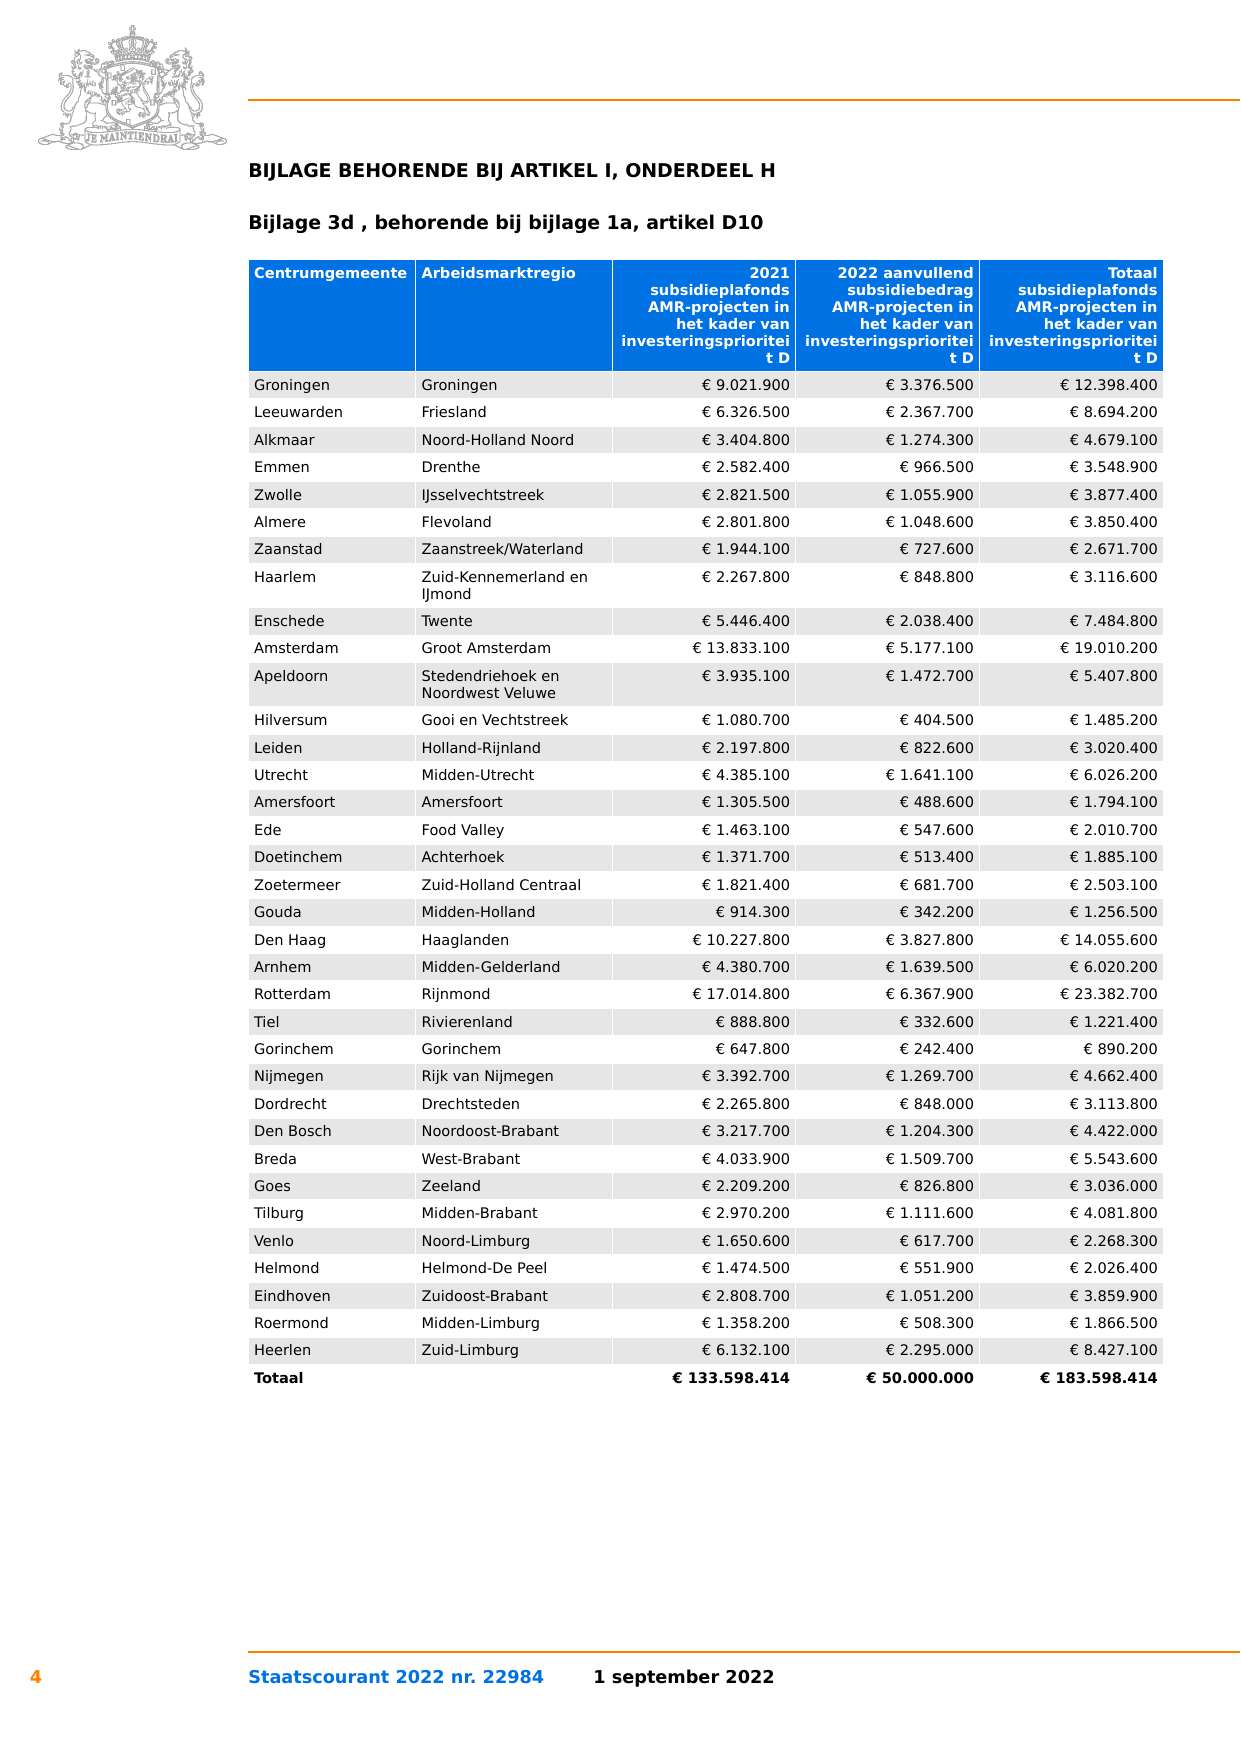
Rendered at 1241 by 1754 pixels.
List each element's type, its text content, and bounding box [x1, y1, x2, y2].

table_header Arbeidsmarktregio [416, 260, 612, 371]
table_cell € 2.026.400 [980, 1255, 1163, 1282]
table_cell Zeeland [416, 1173, 612, 1199]
table_cell € 1.048.600 [796, 509, 979, 536]
table_cell Eindhoven [249, 1283, 415, 1309]
table_cell € 848.800 [796, 564, 979, 607]
table_cell € 2.209.200 [613, 1173, 795, 1199]
table_cell € 966.500 [796, 454, 979, 481]
table_cell € 2.970.200 [613, 1201, 795, 1227]
table_cell Doetinchem [249, 845, 415, 871]
table_cell Almere [249, 509, 415, 536]
table_cell € 1.371.700 [613, 845, 795, 871]
table_cell € 3.392.700 [613, 1064, 795, 1090]
table_cell € 2.038.400 [796, 608, 979, 635]
table_cell Haarlem [249, 564, 415, 607]
table_cell Zwolle [249, 482, 415, 508]
table_cell € 10.227.800 [613, 927, 795, 953]
table_cell € 681.700 [796, 872, 979, 898]
table_cell € 1.463.100 [613, 817, 795, 843]
table_cell Venlo [249, 1228, 415, 1254]
table_cell € 508.300 [796, 1310, 979, 1337]
table_cell € 513.400 [796, 845, 979, 871]
table_cell Amsterdam [249, 636, 415, 662]
table_cell Den Bosch [249, 1119, 415, 1145]
table_cell € 5.407.800 [980, 663, 1163, 706]
table_cell € 3.877.400 [980, 482, 1163, 508]
table_cell € 822.600 [796, 735, 979, 761]
table_cell Zoetermeer [249, 872, 415, 898]
table_cell Den Haag [249, 927, 415, 953]
table_cell € 914.300 [613, 899, 795, 926]
table_header Totaal subsidieplafonds AMR-projecten in het kader van investeringsprioriteit D [980, 260, 1163, 371]
table_cell Groningen [249, 372, 415, 398]
table_cell Zuid-Kennemerland en IJmond [416, 564, 612, 607]
table_cell € 1.944.100 [613, 537, 795, 563]
table_cell € 848.000 [796, 1091, 979, 1117]
table_cell Roermond [249, 1310, 415, 1337]
table_cell Drechtsteden [416, 1091, 612, 1117]
table_cell € 6.020.200 [980, 954, 1163, 980]
table_cell Groot Amsterdam [416, 636, 612, 662]
table_cell € 4.679.100 [980, 427, 1163, 453]
table_cell Noord-Holland Noord [416, 427, 612, 453]
table_cell Totaal [249, 1365, 415, 1391]
table_cell € 2.010.700 [980, 817, 1163, 843]
table_cell € 2.265.800 [613, 1091, 795, 1117]
table_cell Enschede [249, 608, 415, 635]
table_cell Twente [416, 608, 612, 635]
table_cell € 133.598.414 [613, 1365, 795, 1391]
table_cell Gouda [249, 899, 415, 926]
table_cell € 13.833.100 [613, 636, 795, 662]
table_cell € 1.305.500 [613, 790, 795, 816]
table_cell € 6.367.900 [796, 981, 979, 1008]
table_cell € 2.267.800 [613, 564, 795, 607]
table_cell € 4.380.700 [613, 954, 795, 980]
table_cell Ede [249, 817, 415, 843]
table_cell Rijk van Nijmegen [416, 1064, 612, 1090]
table_cell Achterhoek [416, 845, 612, 871]
table_cell € 17.014.800 [613, 981, 795, 1008]
table_cell € 3.020.400 [980, 735, 1163, 761]
table_cell € 6.026.200 [980, 762, 1163, 789]
table_cell € 1.485.200 [980, 708, 1163, 734]
table_cell € 647.800 [613, 1036, 795, 1063]
table_cell € 551.900 [796, 1255, 979, 1282]
table_cell € 5.177.100 [796, 636, 979, 662]
table_cell Midden-Holland [416, 899, 612, 926]
table_cell € 3.404.800 [613, 427, 795, 453]
table_cell € 5.446.400 [613, 608, 795, 635]
table_cell € 6.326.500 [613, 400, 795, 426]
table_header Centrumgemeente [249, 260, 415, 371]
table_cell € 2.268.300 [980, 1228, 1163, 1254]
table_cell € 1.509.700 [796, 1146, 979, 1172]
table_cell € 2.582.400 [613, 454, 795, 481]
table_cell € 1.269.700 [796, 1064, 979, 1090]
table_cell € 1.794.100 [980, 790, 1163, 816]
table_cell € 1.221.400 [980, 1009, 1163, 1035]
table_cell € 1.274.300 [796, 427, 979, 453]
table_cell € 2.821.500 [613, 482, 795, 508]
table_cell € 2.808.700 [613, 1283, 795, 1309]
table_cell € 332.600 [796, 1009, 979, 1035]
table_cell € 3.859.900 [980, 1283, 1163, 1309]
table_cell € 3.935.100 [613, 663, 795, 706]
table_cell Utrecht [249, 762, 415, 789]
table_cell Rivierenland [416, 1009, 612, 1035]
table_cell € 617.700 [796, 1228, 979, 1254]
table_cell € 3.116.600 [980, 564, 1163, 607]
table_cell € 488.600 [796, 790, 979, 816]
table_cell € 183.598.414 [980, 1365, 1163, 1391]
table_cell Leiden [249, 735, 415, 761]
table_cell Gorinchem [416, 1036, 612, 1063]
table_cell € 6.132.100 [613, 1338, 795, 1364]
picture [38, 25, 227, 150]
table_cell Zuid-Limburg [416, 1338, 612, 1364]
table_cell € 342.200 [796, 899, 979, 926]
table_cell € 9.021.900 [613, 372, 795, 398]
table_cell Stedendriehoek en Noordwest Veluwe [416, 663, 612, 706]
table_cell Gorinchem [249, 1036, 415, 1063]
table_cell € 3.376.500 [796, 372, 979, 398]
table_cell Zaanstreek/Waterland [416, 537, 612, 563]
table_cell € 1.474.500 [613, 1255, 795, 1282]
table_cell Midden-Brabant [416, 1201, 612, 1227]
table_header 2021 subsidieplafonds AMR-projecten in het kader van investeringsprioriteit D [613, 260, 795, 371]
table_cell € 1.051.200 [796, 1283, 979, 1309]
table_cell Flevoland [416, 509, 612, 536]
table_cell Leeuwarden [249, 400, 415, 426]
table_cell € 3.548.900 [980, 454, 1163, 481]
table_cell € 404.500 [796, 708, 979, 734]
table_cell € 2.671.700 [980, 537, 1163, 563]
table_cell € 2.367.700 [796, 400, 979, 426]
table_cell Holland-Rijnland [416, 735, 612, 761]
table_cell Haaglanden [416, 927, 612, 953]
table_cell Amersfoort [249, 790, 415, 816]
table_cell Tiel [249, 1009, 415, 1035]
table_cell Rotterdam [249, 981, 415, 1008]
table_cell € 4.385.100 [613, 762, 795, 789]
table_cell € 50.000.000 [796, 1365, 979, 1391]
table_cell Breda [249, 1146, 415, 1172]
table_cell Midden-Gelderland [416, 954, 612, 980]
table_cell € 242.400 [796, 1036, 979, 1063]
table_cell € 1.055.900 [796, 482, 979, 508]
table_cell € 23.382.700 [980, 981, 1163, 1008]
table_cell Gooi en Vechtstreek [416, 708, 612, 734]
table_cell € 12.398.400 [980, 372, 1163, 398]
table_cell € 5.543.600 [980, 1146, 1163, 1172]
table_cell € 4.033.900 [613, 1146, 795, 1172]
table_cell Alkmaar [249, 427, 415, 453]
table_cell € 19.010.200 [980, 636, 1163, 662]
table_cell € 826.800 [796, 1173, 979, 1199]
table_cell Groningen [416, 372, 612, 398]
table_cell € 3.217.700 [613, 1119, 795, 1145]
table_cell Tilburg [249, 1201, 415, 1227]
table_cell Midden-Utrecht [416, 762, 612, 789]
table_cell € 3.036.000 [980, 1173, 1163, 1199]
table_cell [416, 1365, 612, 1391]
table_cell € 1.641.100 [796, 762, 979, 789]
table_cell Amersfoort [416, 790, 612, 816]
table_cell Arnhem [249, 954, 415, 980]
subtitle BIJLAGE BEHORENDE BIJ ARTIKEL I, ONDERDEEL H [248, 160, 1163, 182]
table_cell € 1.111.600 [796, 1201, 979, 1227]
table_cell Noord-Limburg [416, 1228, 612, 1254]
subtitle Bijlage 3d , behorende bij bijlage 1a, artikel D10 [248, 212, 1163, 234]
table_cell Zuid-Holland Centraal [416, 872, 612, 898]
table_cell Goes [249, 1173, 415, 1199]
table_cell € 2.197.800 [613, 735, 795, 761]
table_cell Heerlen [249, 1338, 415, 1364]
table_cell € 1.650.600 [613, 1228, 795, 1254]
table_cell € 1.639.500 [796, 954, 979, 980]
table_cell € 14.055.600 [980, 927, 1163, 953]
table_cell Apeldoorn [249, 663, 415, 706]
table_cell € 1.472.700 [796, 663, 979, 706]
table_cell € 1.256.500 [980, 899, 1163, 926]
table_cell € 4.662.400 [980, 1064, 1163, 1090]
table_cell Zaanstad [249, 537, 415, 563]
table_cell Midden-Limburg [416, 1310, 612, 1337]
table_header 2022 aanvullend subsidiebedrag AMR-projecten in het kader van investeringsprioriteit D [796, 260, 979, 371]
table_cell € 3.113.800 [980, 1091, 1163, 1117]
table_cell IJsselvechtstreek [416, 482, 612, 508]
table_cell West-Brabant [416, 1146, 612, 1172]
table_cell € 890.200 [980, 1036, 1163, 1063]
table_cell € 547.600 [796, 817, 979, 843]
table_cell Dordrecht [249, 1091, 415, 1117]
table_cell € 3.850.400 [980, 509, 1163, 536]
table_cell € 3.827.800 [796, 927, 979, 953]
table_cell Hilversum [249, 708, 415, 734]
table_cell Noordoost-Brabant [416, 1119, 612, 1145]
table_cell € 4.422.000 [980, 1119, 1163, 1145]
table_cell € 1.204.300 [796, 1119, 979, 1145]
table_cell € 1.866.500 [980, 1310, 1163, 1337]
table_cell € 2.503.100 [980, 872, 1163, 898]
table_cell € 727.600 [796, 537, 979, 563]
table_cell Rijnmond [416, 981, 612, 1008]
table_cell € 1.821.400 [613, 872, 795, 898]
table_cell € 4.081.800 [980, 1201, 1163, 1227]
table_cell € 2.801.800 [613, 509, 795, 536]
table_cell € 1.358.200 [613, 1310, 795, 1337]
table_cell Emmen [249, 454, 415, 481]
table_cell Nijmegen [249, 1064, 415, 1090]
table_cell € 7.484.800 [980, 608, 1163, 635]
table_cell € 2.295.000 [796, 1338, 979, 1364]
table_cell € 888.800 [613, 1009, 795, 1035]
table_cell Food Valley [416, 817, 612, 843]
table_cell € 8.694.200 [980, 400, 1163, 426]
table_cell € 1.080.700 [613, 708, 795, 734]
table_cell Friesland [416, 400, 612, 426]
table_cell Helmond-De Peel [416, 1255, 612, 1282]
table_cell € 1.885.100 [980, 845, 1163, 871]
table_cell € 8.427.100 [980, 1338, 1163, 1364]
table_cell Helmond [249, 1255, 415, 1282]
table_cell Drenthe [416, 454, 612, 481]
table_cell Zuidoost-Brabant [416, 1283, 612, 1309]
